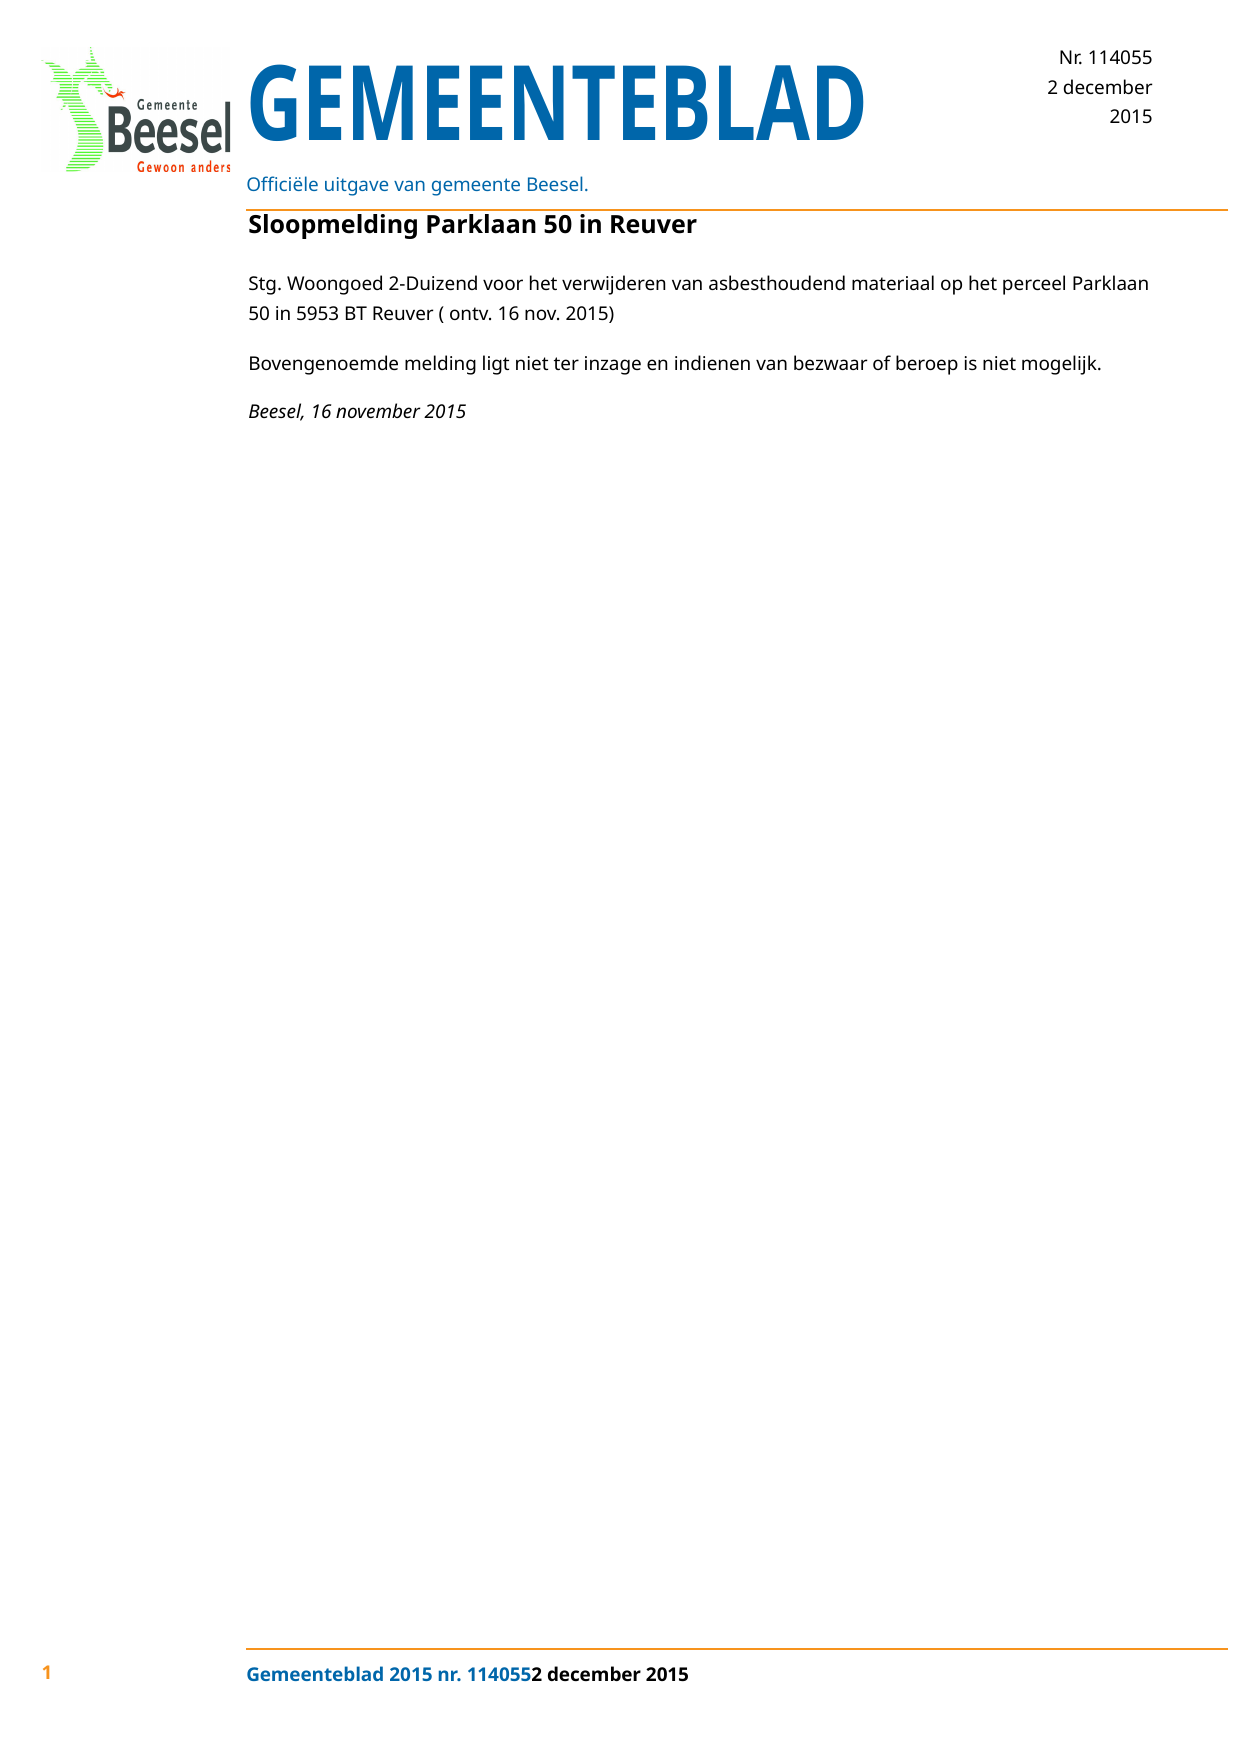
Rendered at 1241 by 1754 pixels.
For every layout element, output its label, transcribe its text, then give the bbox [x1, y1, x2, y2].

text Bovengenoemde melding ligt niet ter inzage en indienen van bezwaar of beroep is niet mogelijk. [248, 350, 1152, 376]
picture [41, 47, 231, 172]
text Sloopmelding Parklaan 50 in Reuver [248, 211, 1152, 241]
text Stg. Woongoed 2-Duizend voor het verwijderen van asbesthoudend materiaal op het perceel Parklaan 50 in 5953 BT Reuver ( ontv. 16 nov. 2015) [248, 270, 1152, 326]
text Beesel, 16 november 2015 [248, 398, 1152, 424]
